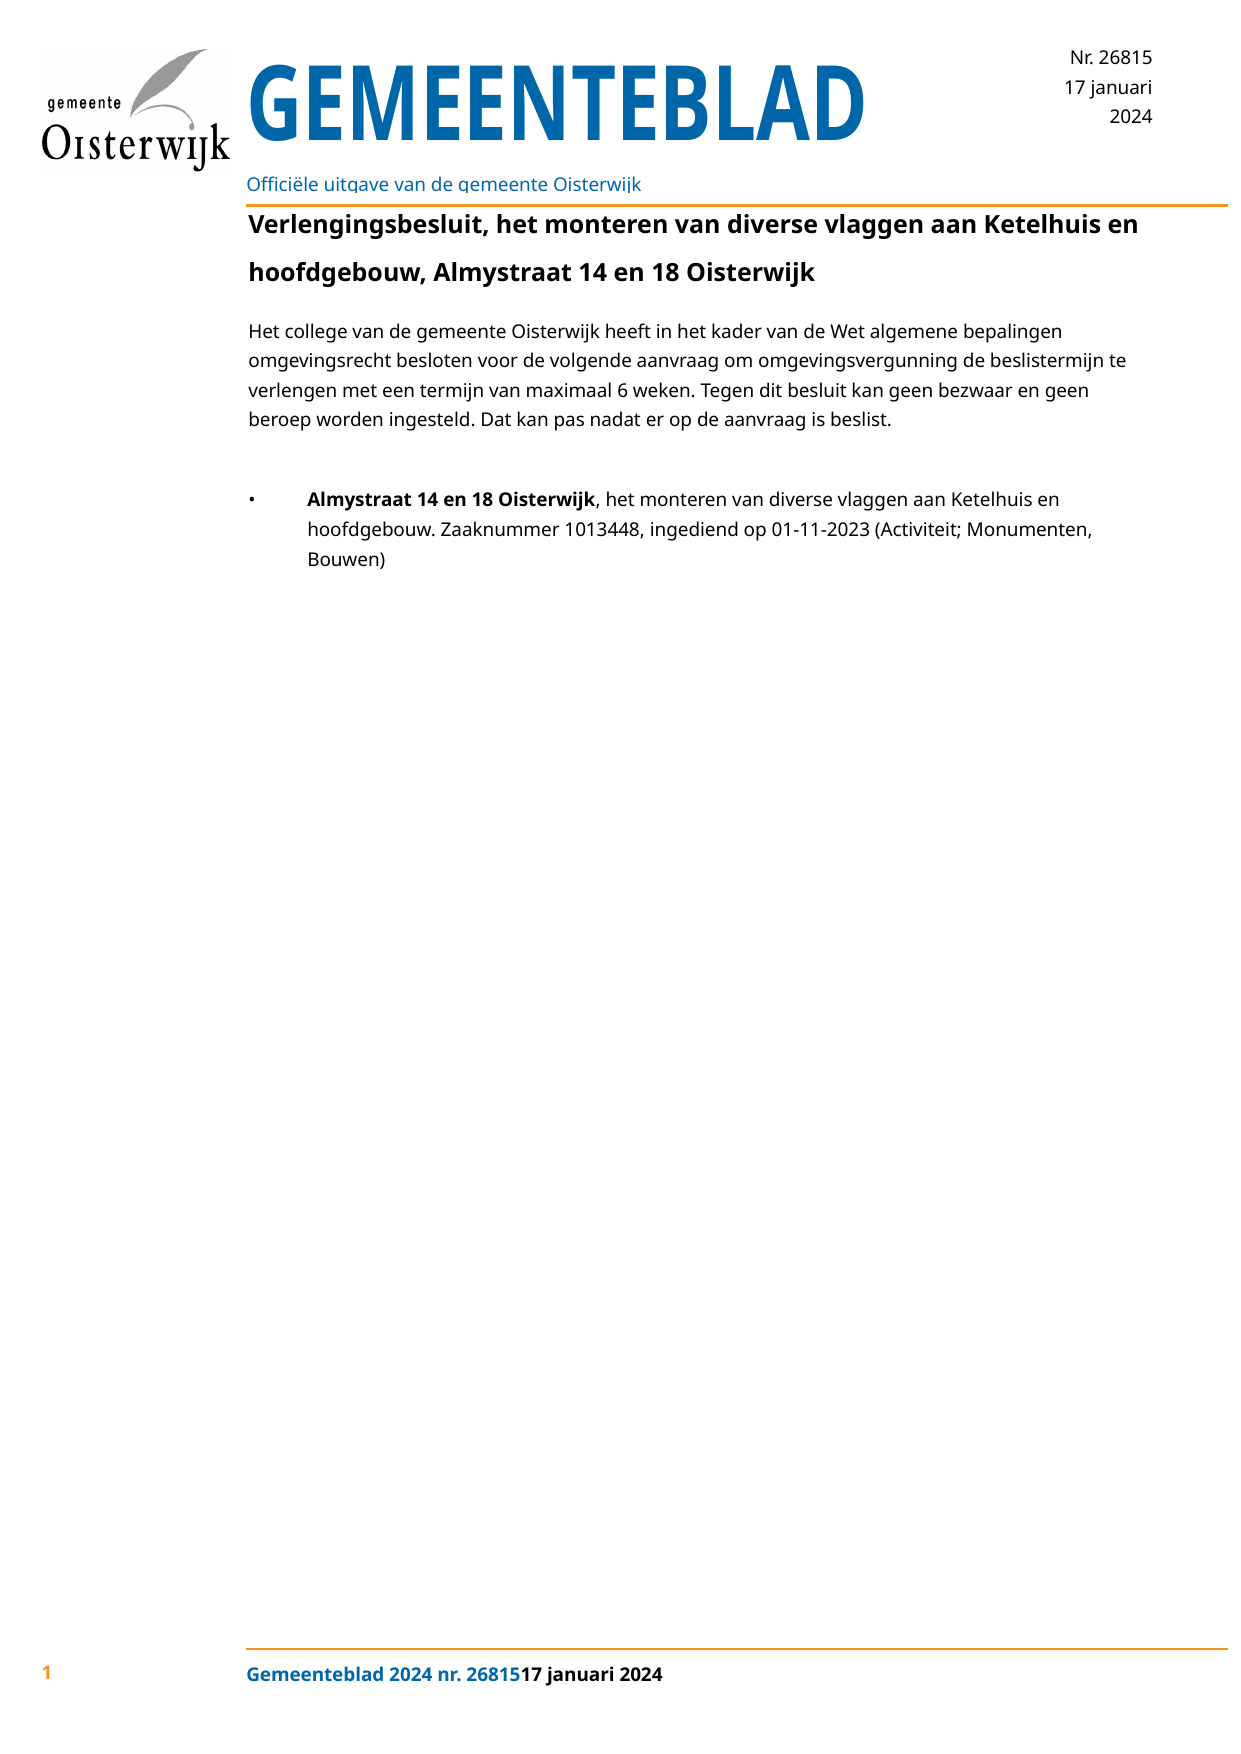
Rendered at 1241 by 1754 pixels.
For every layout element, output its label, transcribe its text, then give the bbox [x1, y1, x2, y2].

list Almystraat 14 en 18 Oisterwijk, het monteren van diverse vlaggen aan Ketelhuis en hoofdgebouw. Zaaknummer 1013448, ingediend op 01-11-2023 (Activiteit; Monumenten, Bouwen) [248, 487, 1152, 572]
text Verlengingsbesluit, het monteren van diverse vlaggen aan Ketelhuis en hoofdgebouw, Almystraat 14 en 18 Oisterwijk [248, 207, 1152, 288]
text Het college van de gemeente Oisterwijk heeft in het kader van de Wet algemene bepalingen omgevingsrecht besloten voor de volgende aanvraag om omgevingsvergunning de beslistermijn te verlengen met een termijn van maximaal 6 weken. Tegen dit besluit kan geen bezwaar en geen beroep worden ingesteld. Dat kan pas nadat er op de aanvraag is beslist. [248, 318, 1152, 432]
picture [41, 47, 231, 172]
